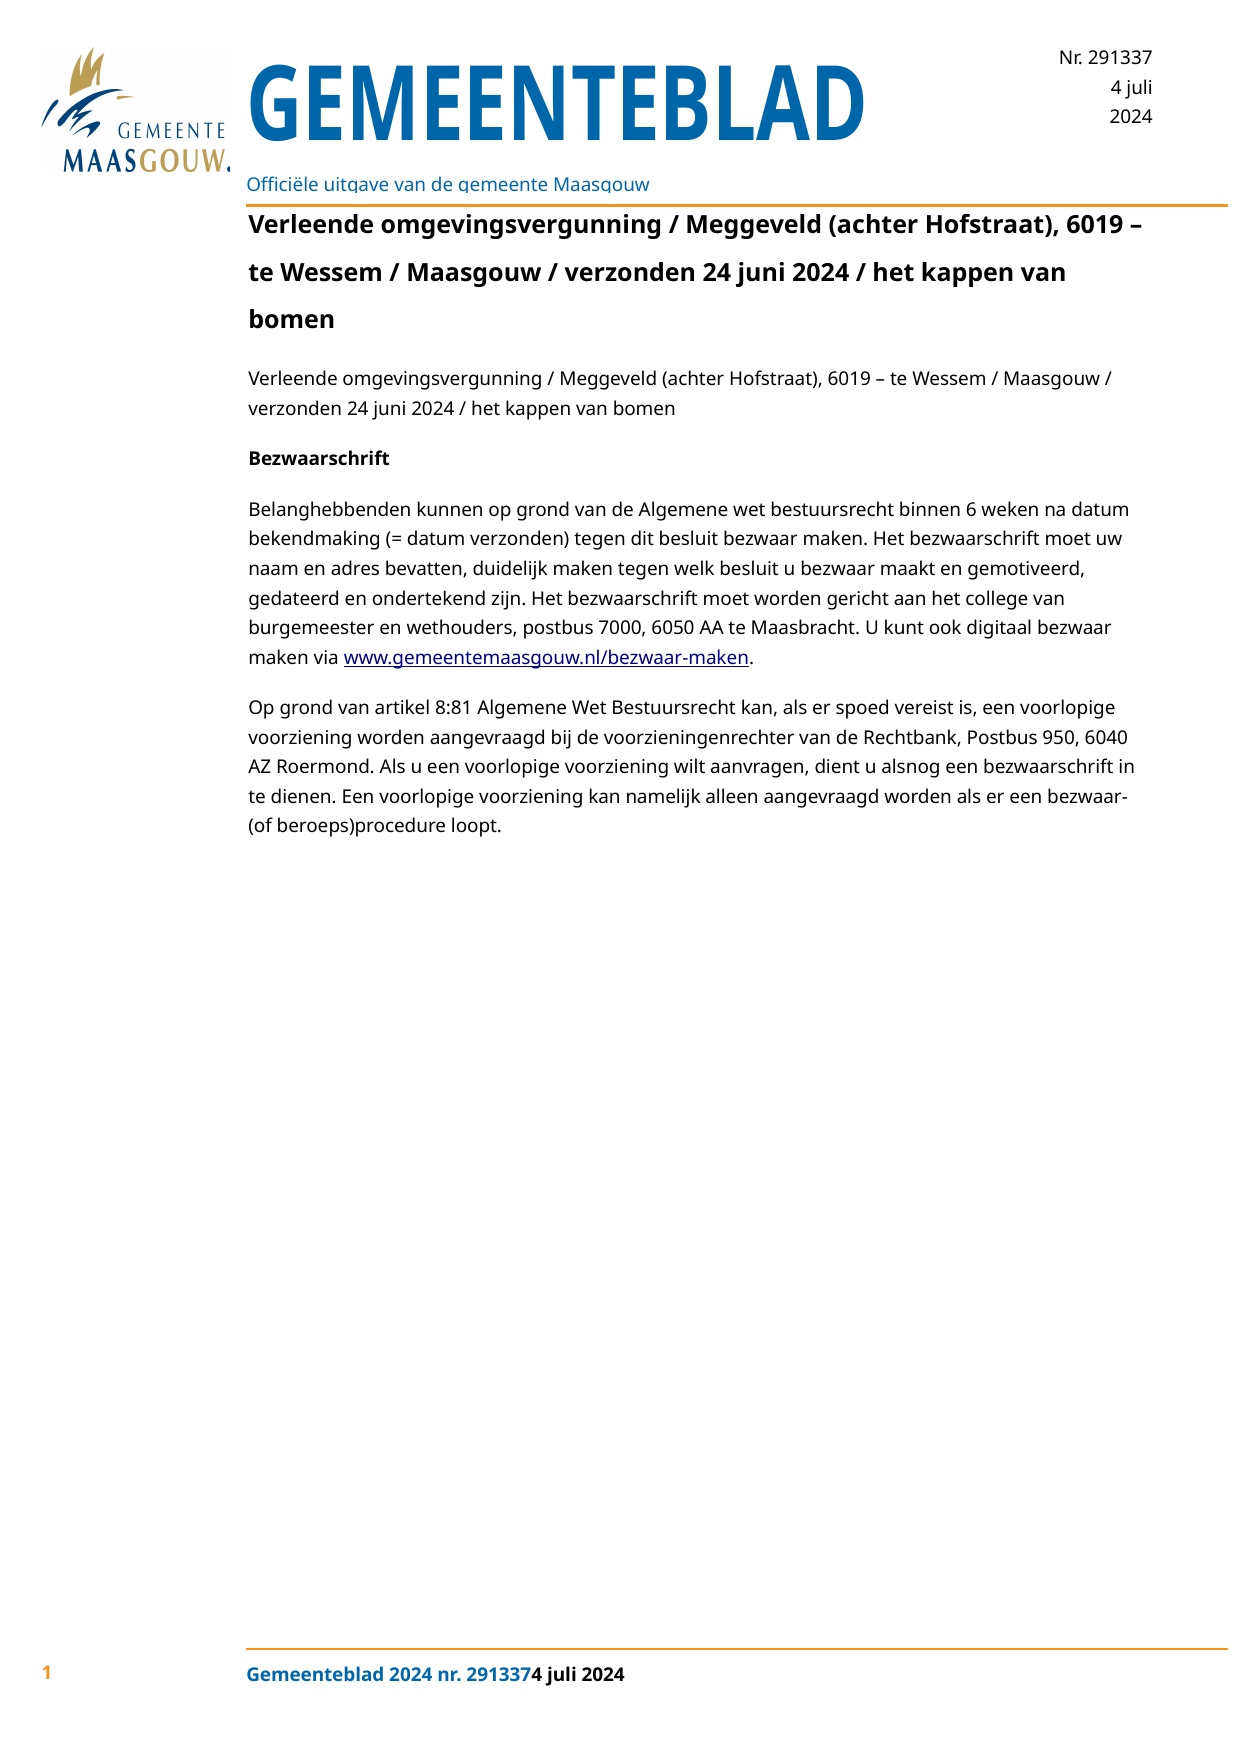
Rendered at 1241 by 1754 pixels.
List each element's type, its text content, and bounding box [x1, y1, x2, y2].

text Op grond van artikel 8:81 Algemene Wet Bestuursrecht kan, als er spoed vereist is, een voorlopige voorziening worden aangevraagd bij de voorzieningenrechter van de Rechtbank, Postbus 950, 6040 AZ Roermond. Als u een voorlopige voorziening wilt aanvragen, dient u alsnog een bezwaarschrift in te dienen. Een voorlopige voorziening kan namelijk alleen aangevraagd worden als er een bezwaar- (of beroeps)procedure loopt. [248, 694, 1152, 838]
text Verleende omgevingsvergunning / Meggeveld (achter Hofstraat), 6019 – te Wessem / Maasgouw / verzonden 24 juni 2024 / het kappen van bomen [248, 207, 1152, 336]
picture [41, 47, 231, 172]
text Verleende omgevingsvergunning / Meggeveld (achter Hofstraat), 6019 – te Wessem / Maasgouw / verzonden 24 juni 2024 / het kappen van bomen [248, 366, 1152, 421]
text Belanghebbenden kunnen op grond van de Algemene wet bestuursrecht binnen 6 weken na datum bekendmaking (= datum verzonden) tegen dit besluit bezwaar maken. Het bezwaarschrift moet uw naam en adres bevatten, duidelijk maken tegen welk besluit u bezwaar maakt en gemotiveerd, gedateerd en ondertekend zijn. Het bezwaarschrift moet worden gericht aan het college van burgemeester en wethouders, postbus 7000, 6050 AA te Maasbracht. U kunt ook digitaal bezwaar maken via www.gemeentemaasgouw.nl/bezwaar-maken. [248, 496, 1152, 669]
text Bezwaarschrift [248, 446, 1152, 471]
